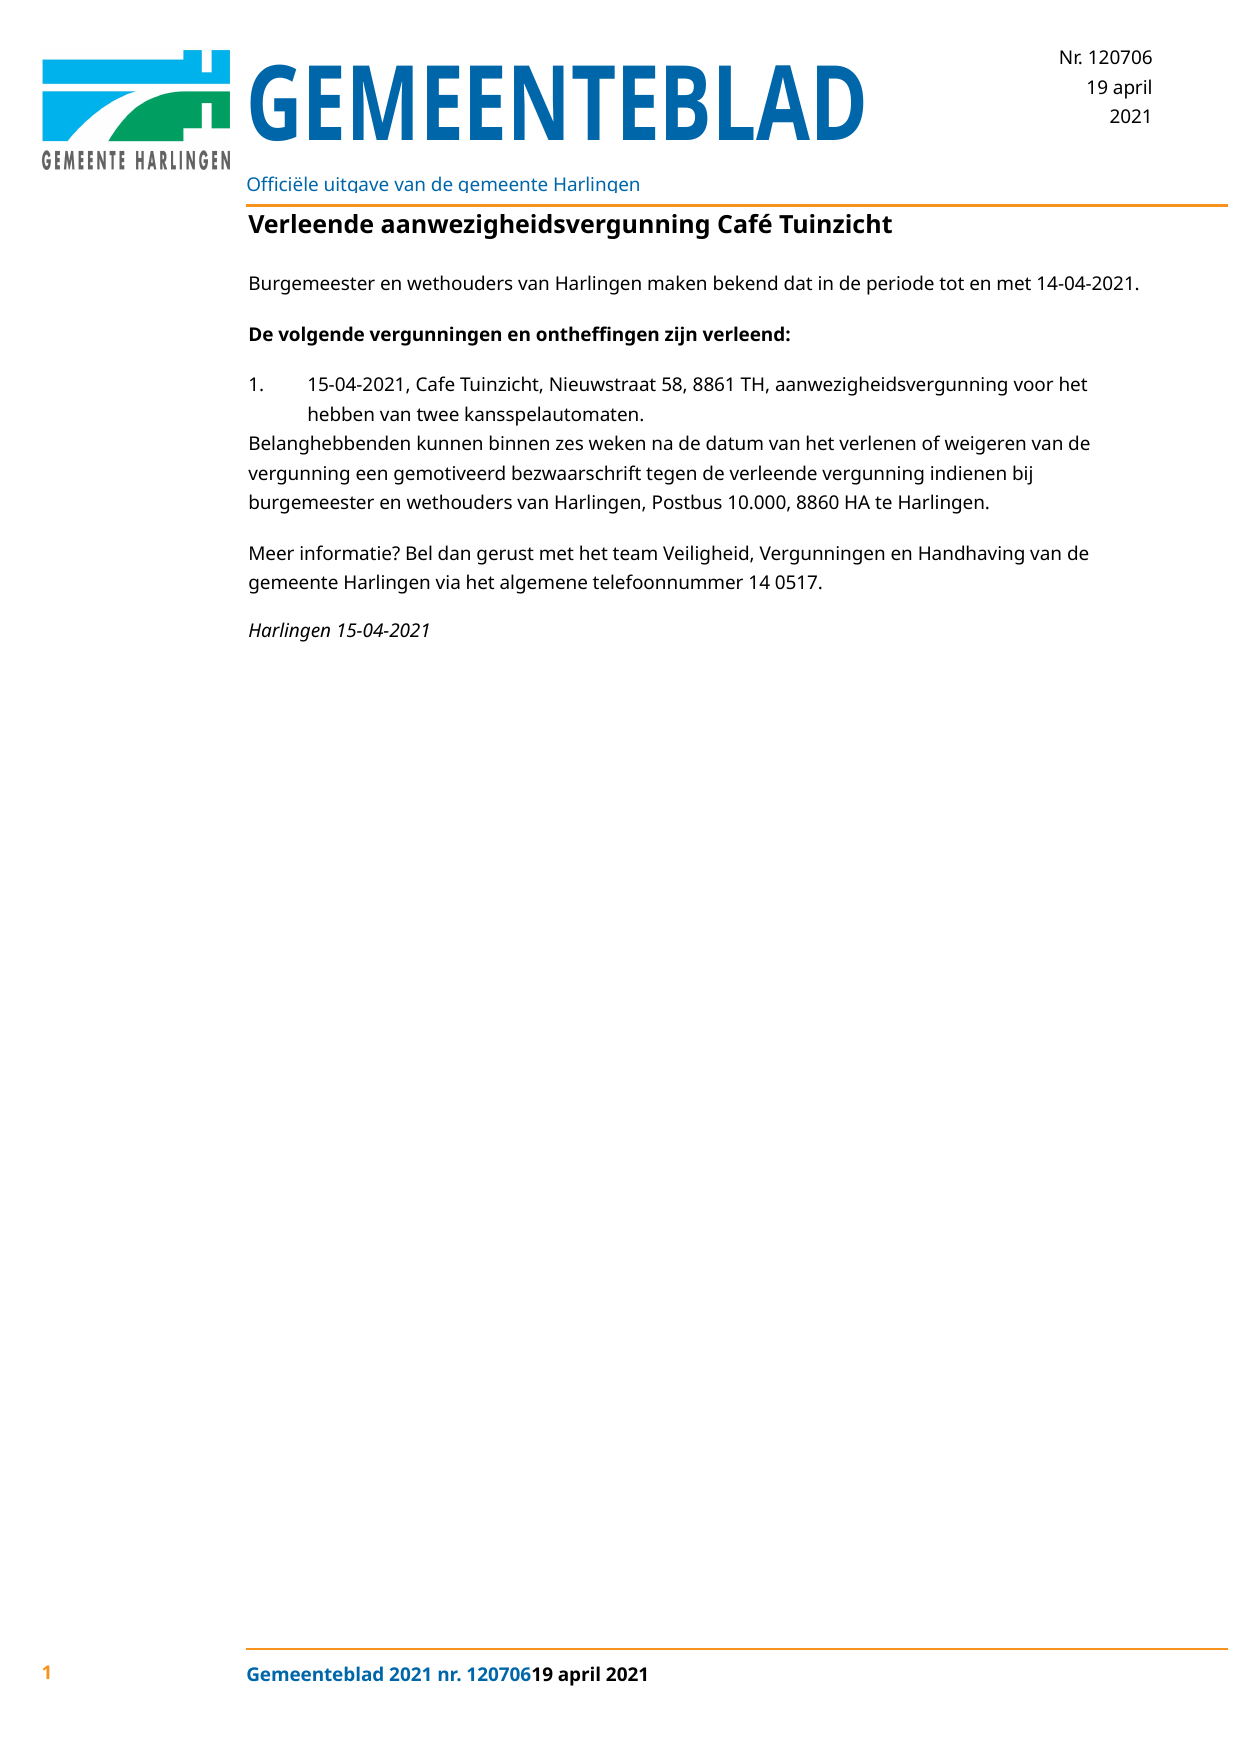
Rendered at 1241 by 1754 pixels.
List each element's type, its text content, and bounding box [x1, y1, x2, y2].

picture [41, 47, 231, 172]
text Burgemeester en wethouders van Harlingen maken bekend dat in de periode tot en met 14-04-2021. [248, 270, 1152, 296]
text Verleende aanwezigheidsvergunning Café Tuinzicht [248, 207, 1152, 241]
text De volgende vergunningen en ontheffingen zijn verleend: [248, 321, 1152, 346]
text Meer informatie? Bel dan gerust met het team Veiligheid, Vergunningen en Handhaving van de gemeente Harlingen via het algemene telefoonnummer 14 0517. [248, 540, 1152, 595]
text Harlingen 15-04-2021 [248, 617, 1152, 643]
list 15-04-2021, Cafe Tuinzicht, Nieuwstraat 58, 8861 TH, aanwezigheidsvergunning voor het hebben van twee kansspelautomaten. [248, 371, 1152, 426]
text Belanghebbenden kunnen binnen zes weken na de datum van het verlenen of weigeren van de vergunning een gemotiveerd bezwaarschrift tegen de verleende vergunning indienen bij burgemeester en wethouders van Harlingen, Postbus 10.000, 8860 HA te Harlingen. [248, 430, 1152, 515]
